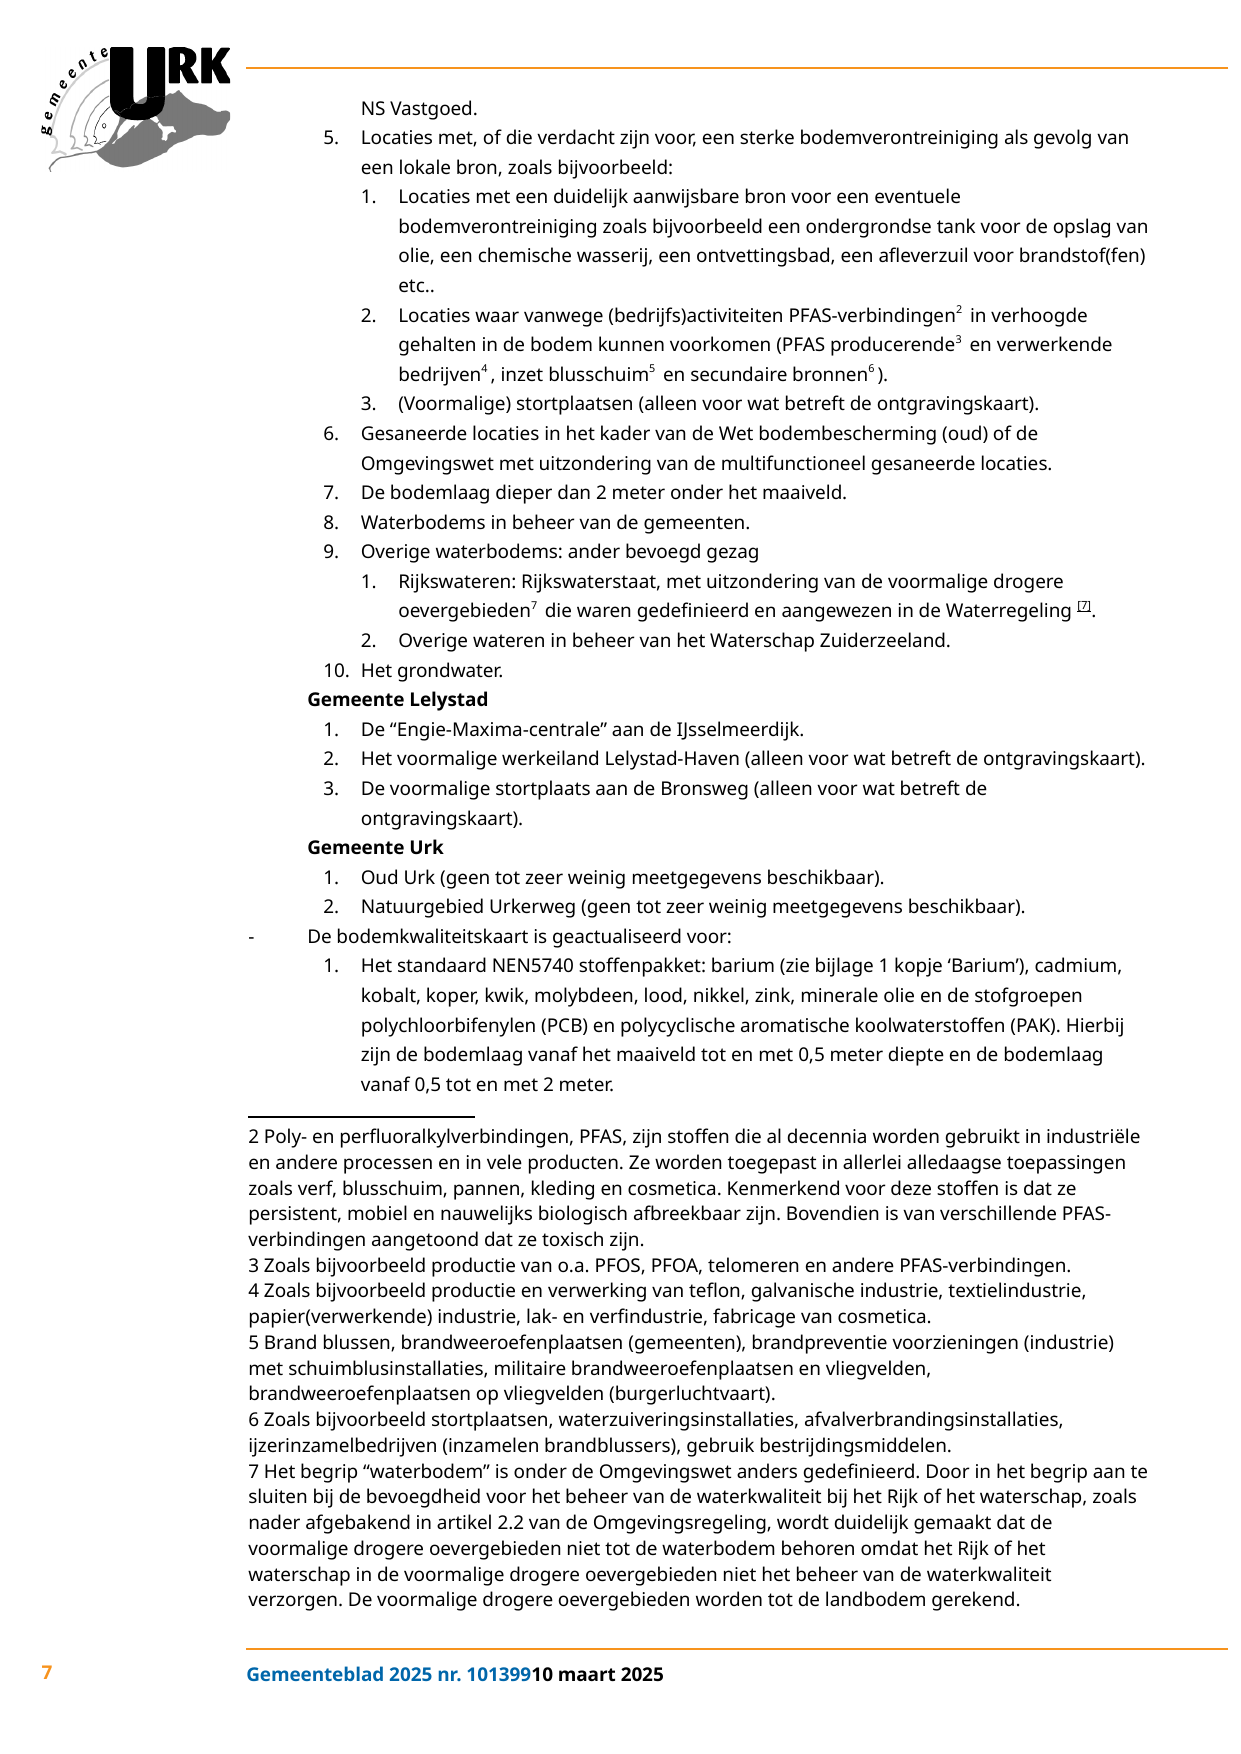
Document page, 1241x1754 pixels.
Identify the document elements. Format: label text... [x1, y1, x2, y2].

list De “Engie-Maxima-centrale” aan de IJsselmeerdijk. [323, 716, 1152, 742]
list Zoals bijvoorbeeld stortplaatsen, waterzuiveringsinstallaties, afvalverbrandingsinstallaties, ijzerinzamelbedrijven (inzamelen brandblussers), gebruik bestrijdingsmiddelen. [248, 1406, 1152, 1458]
list Gemeente Lelystad [248, 686, 1152, 712]
list Het grondwater. [323, 657, 1152, 683]
list Gemeente Urk [248, 834, 1152, 860]
picture [41, 47, 231, 172]
list NS Vastgoed. [323, 95, 1152, 121]
list Zoals bijvoorbeeld productie van o.a. PFOS, PFOA, telomeren en andere PFAS-verbindingen. [248, 1252, 1152, 1278]
list Locaties met een duidelijk aanwijsbare bron voor een eventuele bodemverontreiniging zoals bijvoorbeeld een ondergrondse tank voor de opslag van olie, een chemische wasserij, een ontvettingsbad, een afleverzuil voor brandstof(fen) etc.. [361, 183, 1152, 298]
list Gesaneerde locaties in het kader van de Wet bodembescherming (oud) of de Omgevingswet met uitzondering van de multifunctioneel gesaneerde locaties. [323, 420, 1152, 476]
list De bodemlaag dieper dan 2 meter onder het maaiveld. [323, 479, 1152, 505]
list Waterbodems in beheer van de gemeenten. [323, 509, 1152, 535]
list Oud Urk (geen tot zeer weinig meetgegevens beschikbaar). [323, 864, 1152, 890]
list De bodemkwaliteitskaart is geactualiseerd voor: [248, 923, 1152, 949]
list Poly- en perfluoralkylverbindingen, PFAS, zijn stoffen die al decennia worden gebruikt in industriële en andere processen en in vele producten. Ze worden toegepast in allerlei alledaagse toepassingen zoals verf, blusschuim, pannen, kleding en cosmetica. Kenmerkend voor deze stoffen is dat ze persistent, mobiel en nauwelijks biologisch afbreekbaar zijn. Bovendien is van verschillende PFAS-verbindingen aangetoond dat ze toxisch zijn. [248, 1123, 1152, 1252]
list De voormalige stortplaats aan de Bronsweg (alleen voor wat betreft de ontgravingskaart). [323, 775, 1152, 831]
list Overige wateren in beheer van het Waterschap Zuiderzeeland. [361, 627, 1152, 653]
list Overige waterbodems: ander bevoegd gezag [323, 538, 1152, 564]
list Zoals bijvoorbeeld productie en verwerking van teflon, galvanische industrie, textielindustrie, papier(verwerkende) industrie, lak- en verfindustrie, fabricage van cosmetica. [248, 1278, 1152, 1329]
list Brand blussen, brandweeroefenplaatsen (gemeenten), brandpreventie voorzieningen (industrie) met schuimblusinstallaties, militaire brandweeroefenplaatsen en vliegvelden, brandweeroefenplaatsen op vliegvelden (burgerluchtvaart). [248, 1329, 1152, 1406]
list (Voormalige) stortplaatsen (alleen voor wat betreft de ontgravingskaart). [361, 391, 1152, 416]
list Locaties waar vanwege (bedrijfs)activiteiten PFAS-verbindingen in verhoogde gehalten in de bodem kunnen voorkomen (PFAS producerende en verwerkende bedrijven, inzet blusschuim en secundaire bronnen). [361, 302, 1152, 387]
list Natuurgebied Urkerweg (geen tot zeer weinig meetgegevens beschikbaar). [323, 893, 1152, 919]
list Het begrip “waterbodem” is onder de Omgevingswet anders gedefinieerd. Door in het begrip aan te sluiten bij de bevoegdheid voor het beheer van de waterkwaliteit bij het Rijk of het waterschap, zoals nader afgebakend in artikel 2.2 van de Omgevingsregeling, wordt duidelijk gemaakt dat de voormalige drogere oevergebieden niet tot de waterbodem behoren omdat het Rijk of het waterschap in de voormalige drogere oevergebieden niet het beheer van de waterkwaliteit verzorgen. De voormalige drogere oevergebieden worden tot de landbodem gerekend. [248, 1458, 1152, 1612]
list Het voormalige werkeiland Lelystad-Haven (alleen voor wat betreft de ontgravingskaart). [323, 746, 1152, 771]
list Rijkswateren: Rijkswaterstaat, met uitzondering van de voormalige drogere oevergebieden die waren gedefinieerd en aangewezen in de Waterregeling [7]. [361, 568, 1152, 623]
list Locaties met, of die verdacht zijn voor, een sterke bodemverontreiniging als gevolg van een lokale bron, zoals bijvoorbeeld: [323, 124, 1152, 180]
list Het standaard NEN5740 stoffenpakket: barium (zie bijlage 1 kopje ‘Barium’), cadmium, kobalt, koper, kwik, molybdeen, lood, nikkel, zink, minerale olie en de stofgroepen polychloorbifenylen (PCB) en polycyclische aromatische koolwaterstoffen (PAK). Hierbij zijn de bodemlaag vanaf het maaiveld tot en met 0,5 meter diepte en de bodemlaag vanaf 0,5 tot en met 2 meter. [323, 953, 1152, 1097]
